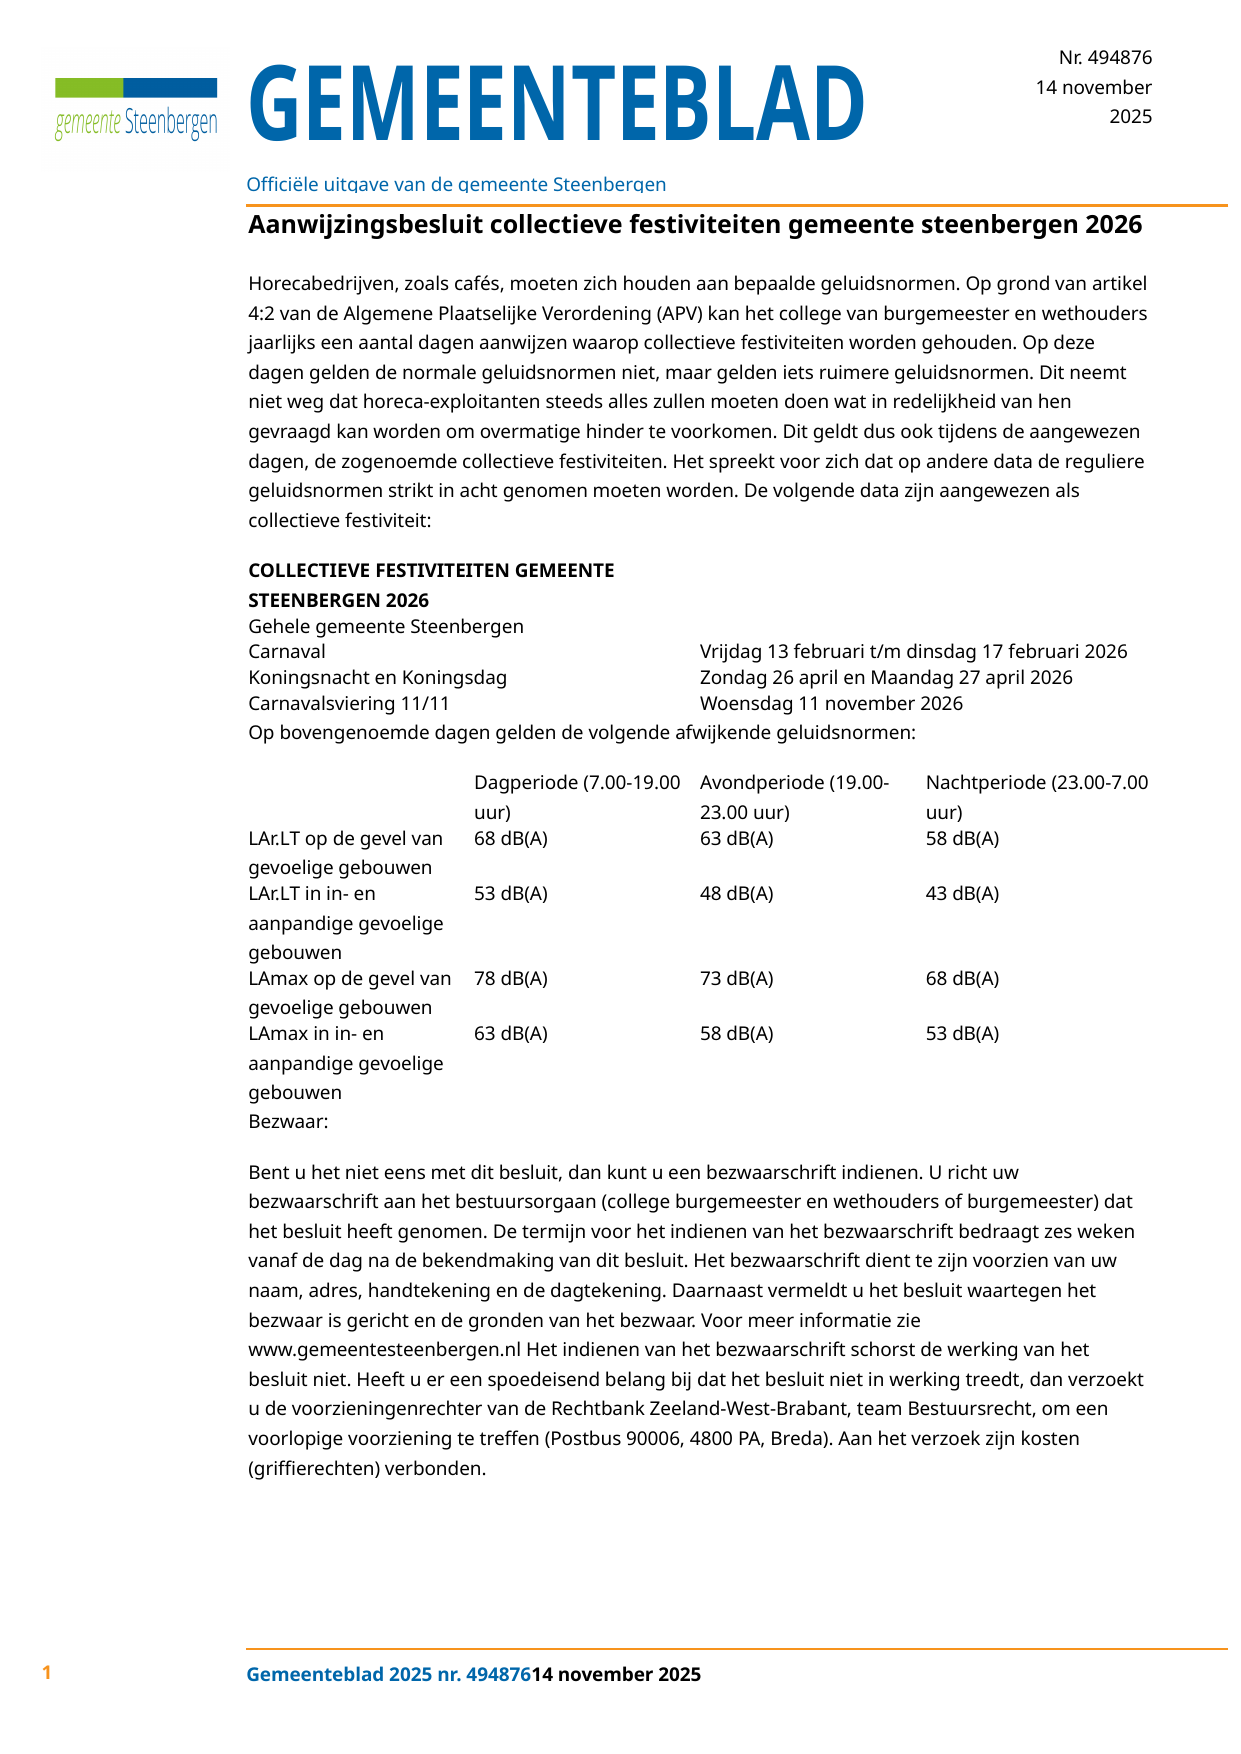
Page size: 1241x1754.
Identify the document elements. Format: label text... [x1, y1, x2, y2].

table_cell Zondag 26 april en Maandag 27 april 2026 [700, 664, 1152, 690]
table_cell Carnaval [248, 639, 700, 664]
table_cell Carnavalsviering 11/11 [248, 690, 700, 716]
table_cell 73 dB(A) [700, 965, 926, 1020]
text Aanwijzingsbesluit collectieve festiviteiten gemeente steenbergen 2026 [248, 207, 1152, 241]
table_header [248, 770, 474, 825]
table_header Nachtperiode (23.00-7.00 uur) [926, 770, 1152, 825]
table_header [700, 558, 1152, 613]
table_cell 53 dB(A) [474, 880, 700, 965]
table_cell 78 dB(A) [474, 965, 700, 1020]
table_header Dagperiode (7.00-19.00 uur) [474, 770, 700, 825]
table_cell 68 dB(A) [474, 825, 700, 880]
text Bent u het niet eens met dit besluit, dan kunt u een bezwaarschrift indienen. U richt uw bezwaarschrift aan het bestuursorgaan (college burgemeester en wethouders of burgemeester) dat het besluit heeft genomen. De termijn voor het indienen van het bezwaarschrift bedraagt zes weken vanaf de dag na de bekendmaking van dit besluit. Het bezwaarschrift dient te zijn voorzien van uw naam, adres, handtekening en de dagtekening. Daarnaast vermeldt u het besluit waartegen het bezwaar is gericht en de gronden van het bezwaar. Voor meer informatie zie www.gemeentesteenbergen.nl Het indienen van het bezwaarschrift schorst de werking van het besluit niet. Heeft u er een spoedeisend belang bij dat het besluit niet in werking treedt, dan verzoekt u de voorzieningenrechter van de Rechtbank Zeeland-West-Brabant, team Bestuursrecht, om een voorlopige voorziening te treffen (Postbus 90006, 4800 PA, Breda). Aan het verzoek zijn kosten (griffierechten) verbonden. [248, 1159, 1152, 1480]
table_cell LAmax in in- en aanpandige gevoelige gebouwen [248, 1020, 474, 1105]
table_cell 63 dB(A) [474, 1020, 700, 1105]
table_cell 68 dB(A) [926, 965, 1152, 1020]
table_cell LAr.LT op de gevel van gevoelige gebouwen [248, 825, 474, 880]
table_cell 63 dB(A) [700, 825, 926, 880]
table_header COLLECTIEVE FESTIVITEITEN GEMEENTE STEENBERGEN 2026 [248, 558, 700, 613]
table_cell 58 dB(A) [700, 1020, 926, 1105]
table_cell Gehele gemeente Steenbergen [248, 613, 700, 638]
picture [41, 47, 231, 172]
text Op bovengenoemde dagen gelden de volgende afwijkende geluidsnormen: [248, 719, 1152, 745]
table_cell 58 dB(A) [926, 825, 1152, 880]
text Bezwaar: [248, 1108, 1152, 1134]
table_cell LAr.LT in in- en aanpandige gevoelige gebouwen [248, 880, 474, 965]
table_cell 43 dB(A) [926, 880, 1152, 965]
table_cell [700, 613, 1152, 638]
table_cell 48 dB(A) [700, 880, 926, 965]
table_header Avondperiode (19.00-23.00 uur) [700, 770, 926, 825]
table_cell 53 dB(A) [926, 1020, 1152, 1105]
table_cell Koningsnacht en Koningsdag [248, 664, 700, 690]
table_cell LAmax op de gevel van gevoelige gebouwen [248, 965, 474, 1020]
text Horecabedrijven, zoals cafés, moeten zich houden aan bepaalde geluidsnormen. Op grond van artikel 4:2 van de Algemene Plaatselijke Verordening (APV) kan het college van burgemeester en wethouders jaarlijks een aantal dagen aanwijzen waarop collectieve festiviteiten worden gehouden. Op deze dagen gelden de normale geluidsnormen niet, maar gelden iets ruimere geluidsnormen. Dit neemt niet weg dat horeca-exploitanten steeds alles zullen moeten doen wat in redelijkheid van hen gevraagd kan worden om overmatige hinder te voorkomen. Dit geldt dus ook tijdens de aangewezen dagen, de zogenoemde collectieve festiviteiten. Het spreekt voor zich dat op andere data de reguliere geluidsnormen strikt in acht genomen moeten worden. De volgende data zijn aangewezen als collectieve festiviteit: [248, 270, 1152, 533]
table_cell Vrijdag 13 februari t/m dinsdag 17 februari 2026 [700, 639, 1152, 664]
table_cell Woensdag 11 november 2026 [700, 690, 1152, 716]
